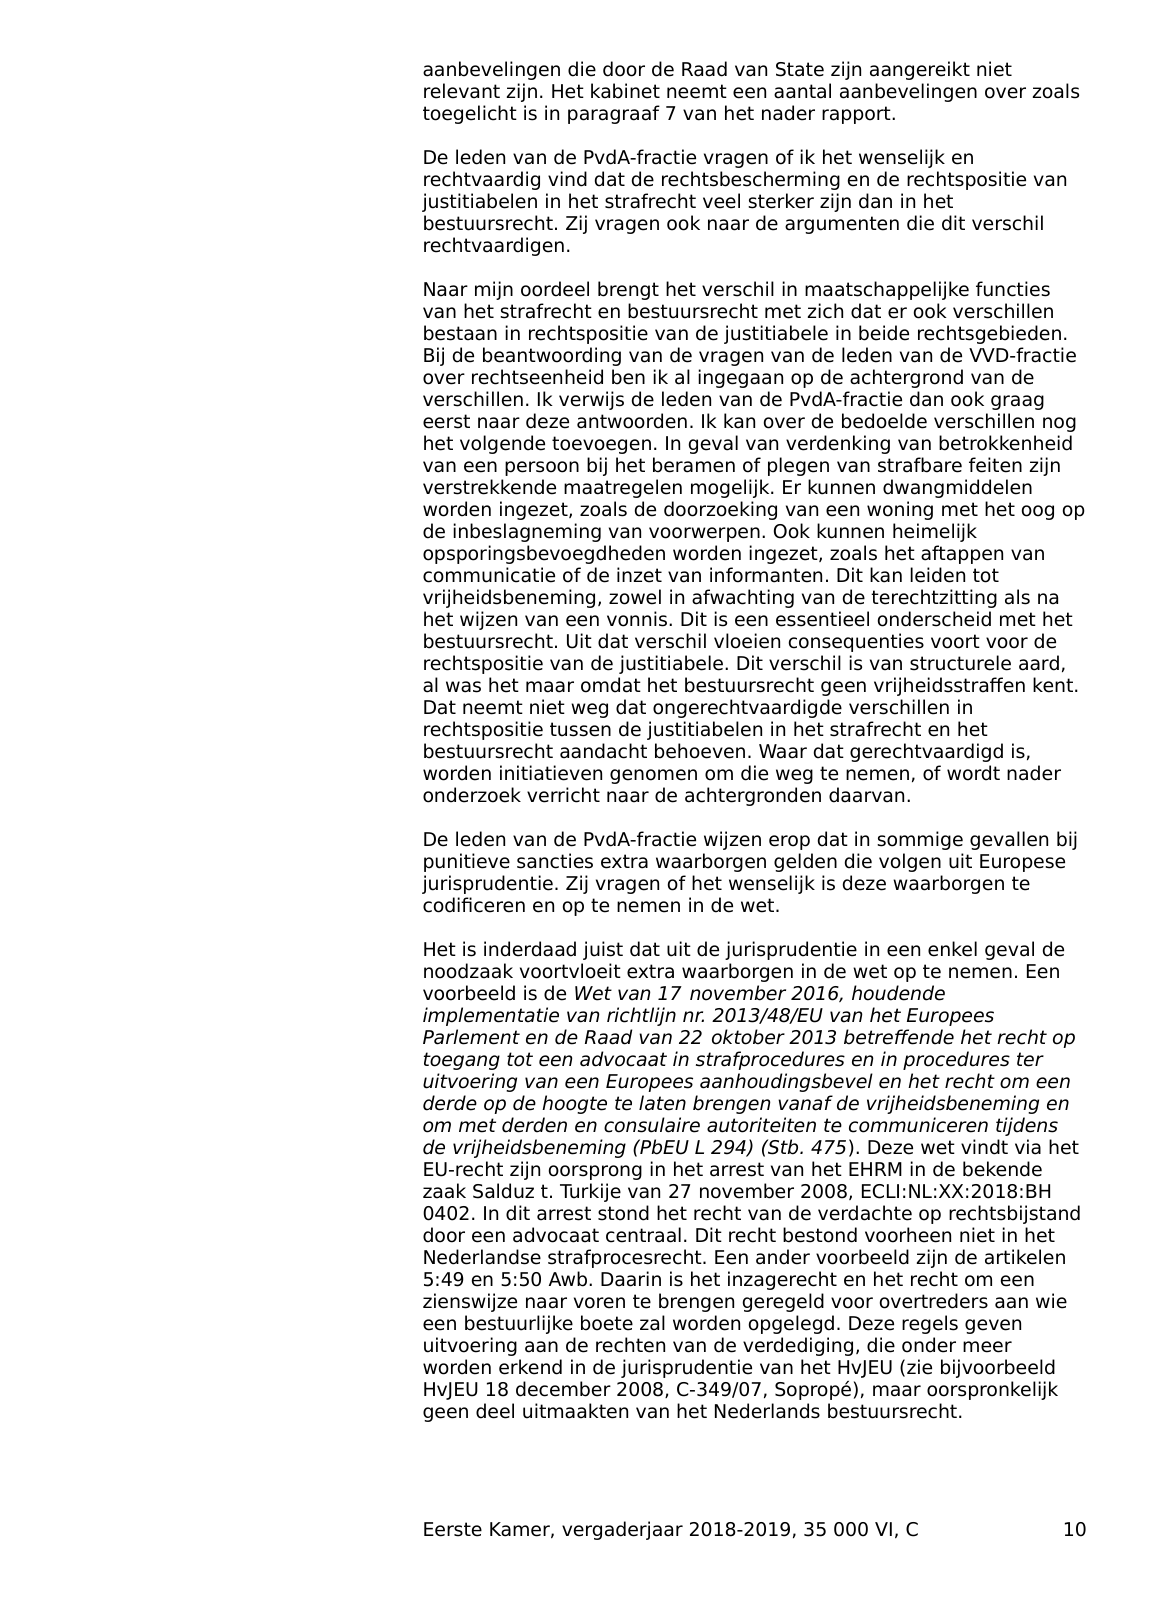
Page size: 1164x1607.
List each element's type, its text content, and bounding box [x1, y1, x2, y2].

text Naar mijn oordeel brengt het verschil in maatschappelijke functies van het strafrecht en bestuursrecht met zich dat er ook verschillen bestaan in rechtspositie van de justitiabele in beide rechtsgebieden. Bij de beantwoording van de vragen van de leden van de VVD-fractie over rechtseenheid ben ik al ingegaan op de achtergrond van de verschillen. Ik verwijs de leden van de PvdA-fractie dan ook graag eerst naar deze antwoorden. Ik kan over de bedoelde verschillen nog het volgende toevoegen. In geval van verdenking van betrokkenheid van een persoon bij het beramen of plegen van strafbare feiten zijn verstrekkende maatregelen mogelijk. Er kunnen dwangmiddelen worden ingezet, zoals de doorzoeking van een woning met het oog op de inbeslagneming van voorwerpen. Ook kunnen heimelijk opsporingsbevoegdheden worden ingezet, zoals het aftappen van communicatie of de inzet van informanten. Dit kan leiden tot vrijheidsbeneming, zowel in afwachting van de terechtzitting als na het wijzen van een vonnis. Dit is een essentieel onderscheid met het bestuursrecht. Uit dat verschil vloeien consequenties voort voor de rechtspositie van de justitiabele. Dit verschil is van structurele aard, al was het maar omdat het bestuursrecht geen vrijheidsstraffen kent. Dat neemt niet weg dat ongerechtvaardigde verschillen in rechtspositie tussen de justitiabelen in het strafrecht en het bestuursrecht aandacht behoeven. Waar dat gerechtvaardigd is, worden initiatieven genomen om die weg te nemen, of wordt nader onderzoek verricht naar de achtergronden daarvan. [422, 279, 1087, 807]
text De leden van de PvdA-fractie vragen of ik het wenselijk en rechtvaardig vind dat de rechtsbescherming en de rechtspositie van justitiabelen in het strafrecht veel sterker zijn dan in het bestuursrecht. Zij vragen ook naar de argumenten die dit verschil rechtvaardigen. [422, 147, 1087, 257]
text Het is inderdaad juist dat uit de jurisprudentie in een enkel geval de noodzaak voortvloeit extra waarborgen in de wet op te nemen. Een voorbeeld is de Wet van 17 november 2016, houdende implementatie van richtlijn nr. 2013/48/EU van het Europees Parlement en de Raad van 22 oktober 2013 betreffende het recht op toegang tot een advocaat in strafprocedures en in procedures ter uitvoering van een Europees aanhoudingsbevel en het recht om een derde op de hoogte te laten brengen vanaf de vrijheidsbeneming en om met derden en consulaire autoriteiten te communiceren tijdens de vrijheidsbeneming (PbEU L 294) (Stb. 475). Deze wet vindt via het EU-recht zijn oorsprong in het arrest van het EHRM in de bekende zaak Salduz t. Turkije van 27 november 2008, ECLI:NL:XX:2018:BH 0402. In dit arrest stond het recht van de verdachte op rechtsbijstand door een advocaat centraal. Dit recht bestond voorheen niet in het Nederlandse strafprocesrecht. Een ander voorbeeld zijn de artikelen 5:49 en 5:50 Awb. Daarin is het inzagerecht en het recht om een zienswijze naar voren te brengen geregeld voor overtreders aan wie een bestuurlijke boete zal worden opgelegd. Deze regels geven uitvoering aan de rechten van de verdediging, die onder meer worden erkend in de jurisprudentie van het HvJEU (zie bijvoorbeeld HvJEU 18 december 2008, C-349/07, Sopropé), maar oorspronkelijk geen deel uitmaakten van het Nederlands bestuursrecht. [422, 939, 1087, 1423]
text aanbevelingen die door de Raad van State zijn aangereikt niet relevant zijn. Het kabinet neemt een aantal aanbevelingen over zoals toegelicht is in paragraaf 7 van het nader rapport. [422, 59, 1087, 125]
text De leden van de PvdA-fractie wijzen erop dat in sommige gevallen bij punitieve sancties extra waarborgen gelden die volgen uit Europese jurisprudentie. Zij vragen of het wenselijk is deze waarborgen te codificeren en op te nemen in de wet. [422, 829, 1087, 917]
